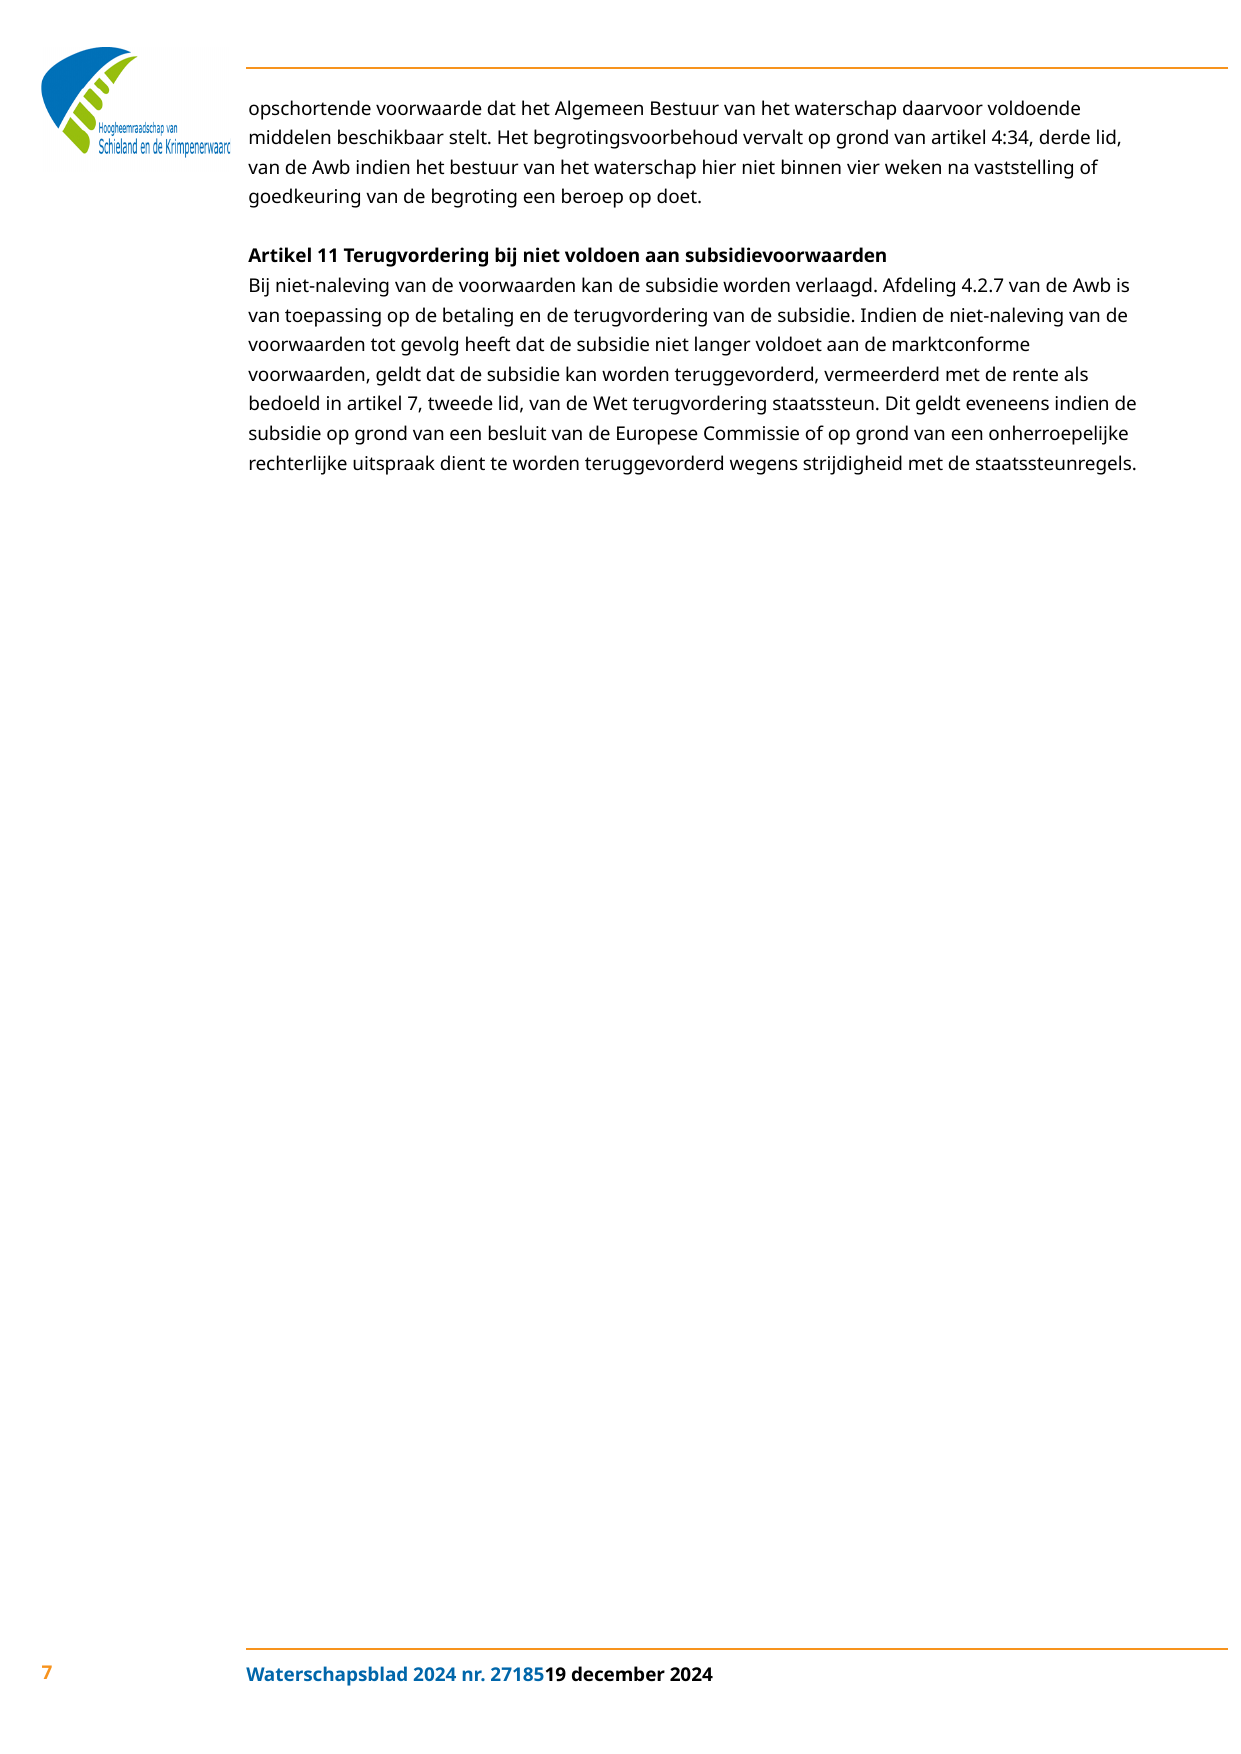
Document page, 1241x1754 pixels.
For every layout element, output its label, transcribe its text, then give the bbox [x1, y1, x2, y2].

text Bij niet-naleving van de voorwaarden kan de subsidie worden verlaagd. Afdeling 4.2.7 van de Awb is van toepassing op de betaling en de terugvordering van de subsidie. Indien de niet-naleving van de voorwaarden tot gevolg heeft dat de subsidie niet langer voldoet aan de marktconforme voorwaarden, geldt dat de subsidie kan worden teruggevorderd, vermeerderd met de rente als bedoeld in artikel 7, tweede lid, van de Wet terugvordering staatssteun. Dit geldt eveneens indien de subsidie op grond van een besluit van de Europese Commissie of op grond van een onherroepelijke rechterlijke uitspraak dient te worden teruggevorderd wegens strijdigheid met de staatssteunregels. [248, 272, 1152, 476]
text Artikel 11 Terugvordering bij niet voldoen aan subsidievoorwaarden [248, 243, 1152, 268]
picture [41, 47, 231, 172]
text opschortende voorwaarde dat het Algemeen Bestuur van het waterschap daarvoor voldoende middelen beschikbaar stelt. Het begrotingsvoorbehoud vervalt op grond van artikel 4:34, derde lid, van de Awb indien het bestuur van het waterschap hier niet binnen vier weken na vaststelling of goedkeuring van de begroting een beroep op doet. [248, 95, 1152, 209]
